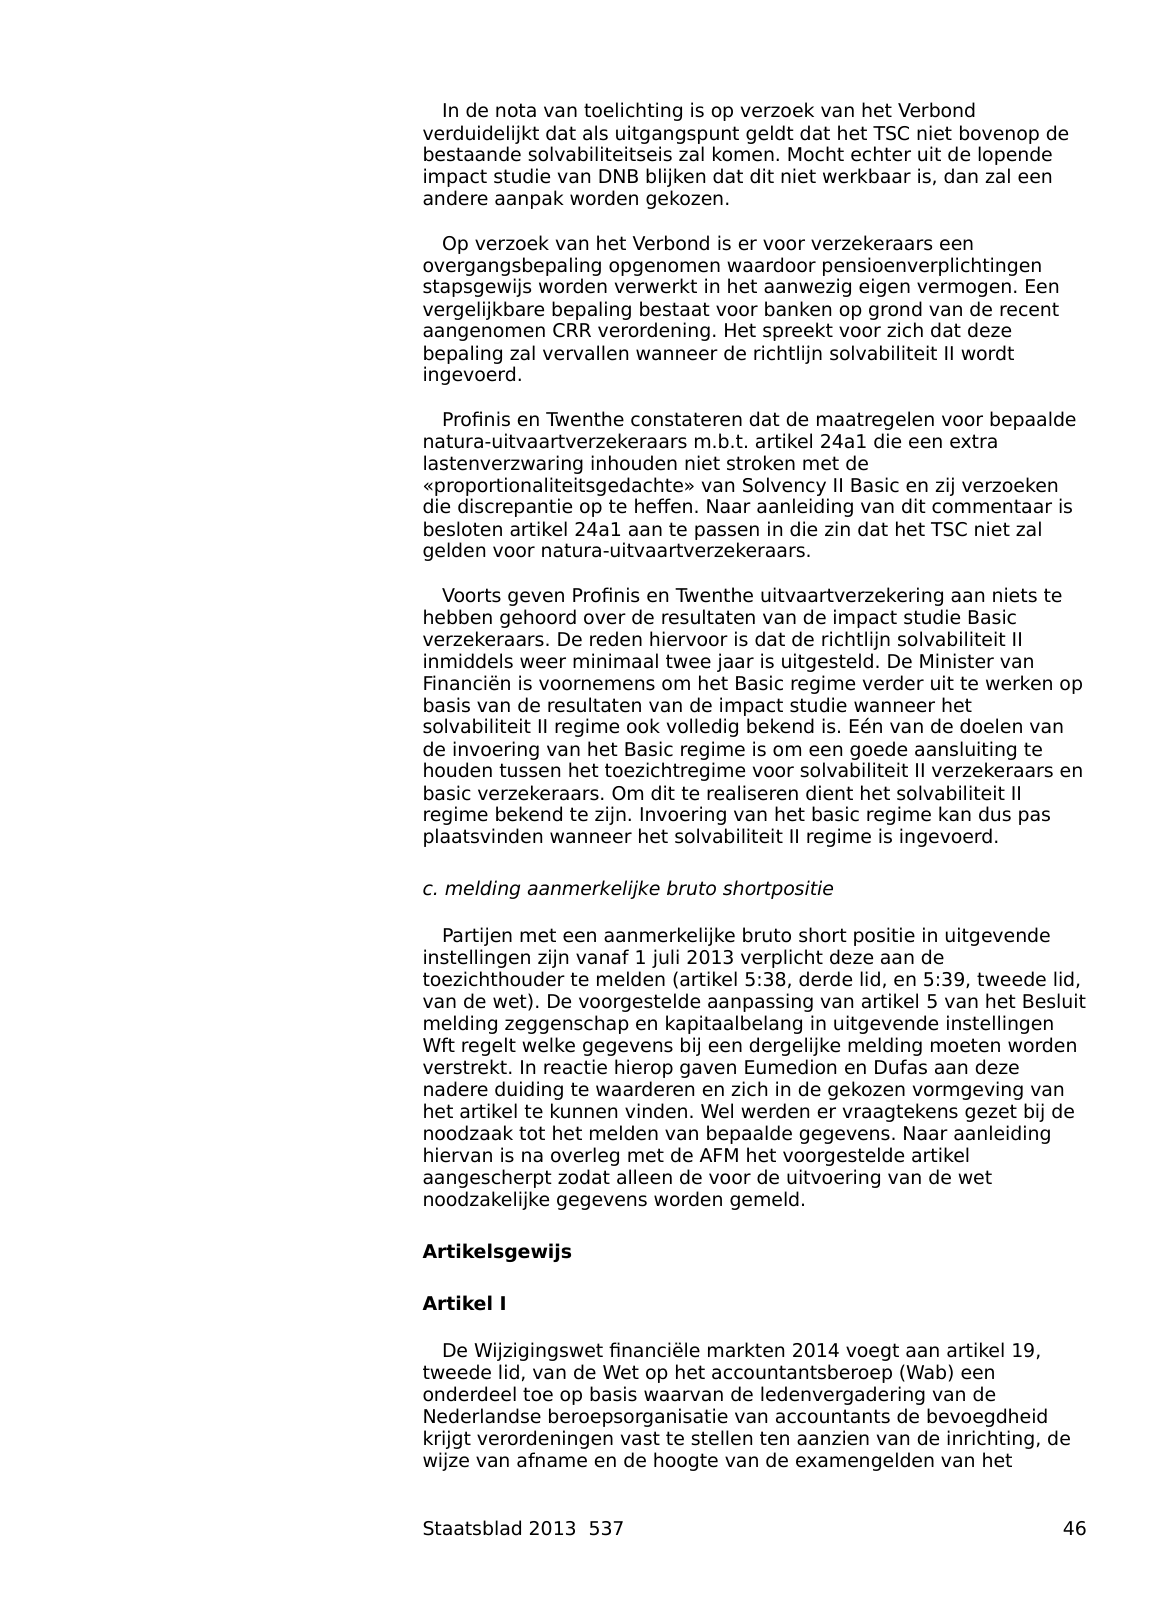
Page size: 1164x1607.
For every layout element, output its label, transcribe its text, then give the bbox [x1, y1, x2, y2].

text Partijen met een aanmerkelijke bruto short positie in uitgevende instellingen zijn vanaf 1 juli 2013 verplicht deze aan de toezichthouder te melden (artikel 5:38, derde lid, en 5:39, tweede lid, van de wet). De voorgestelde aanpassing van artikel 5 van het Besluit melding zeggenschap en kapitaalbelang in uitgevende instellingen Wft regelt welke gegevens bij een dergelijke melding moeten worden verstrekt. In reactie hierop gaven Eumedion en Dufas aan deze nadere duiding te waarderen en zich in de gekozen vormgeving van het artikel te kunnen vinden. Wel werden er vraagtekens gezet bij de noodzaak tot het melden van bepaalde gegevens. Naar aanleiding hiervan is na overleg met de AFM het voorgestelde artikel aangescherpt zodat alleen de voor de uitvoering van de wet noodzakelijke gegevens worden gemeld. [422, 925, 1087, 1211]
text Op verzoek van het Verbond is er voor verzekeraars een overgangsbepaling opgenomen waardoor pensioenverplichtingen stapsgewijs worden verwerkt in het aanwezig eigen vermogen. Een vergelijkbare bepaling bestaat voor banken op grond van de recent aangenomen CRR verordening. Het spreekt voor zich dat deze bepaling zal vervallen wanneer de richtlijn solvabiliteit II wordt ingevoerd. [422, 232, 1087, 386]
text Profinis en Twenthe constateren dat de maatregelen voor bepaalde natura-uitvaartverzekeraars m.b.t. artikel 24a1 die een extra lastenverzwaring inhouden niet stroken met de «proportionaliteitsgedachte» van Solvency II Basic en zij verzoeken die discrepantie op te heffen. Naar aanleiding van dit commentaar is besloten artikel 24a1 aan te passen in die zin dat het TSC niet zal gelden voor natura-uitvaartverzekeraars. [422, 408, 1087, 562]
subtitle c. melding aanmerkelijke bruto shortpositie [422, 878, 1087, 900]
subtitle Artikelsgewijs [422, 1241, 1087, 1263]
subtitle Artikel I [422, 1293, 1087, 1315]
text De Wijzigingswet financiële markten 2014 voegt aan artikel 19, tweede lid, van de Wet op het accountantsberoep (Wab) een onderdeel toe op basis waarvan de ledenvergadering van de Nederlandse beroepsorganisatie van accountants de bevoegdheid krijgt verordeningen vast te stellen ten aanzien van de inrichting, de wijze van afname en de hoogte van de examengelden van het [422, 1340, 1087, 1472]
text Voorts geven Profinis en Twenthe uitvaartverzekering aan niets te hebben gehoord over de resultaten van de impact studie Basic verzekeraars. De reden hiervoor is dat de richtlijn solvabiliteit II inmiddels weer minimaal twee jaar is uitgesteld. De Minister van Financiën is voornemens om het Basic regime verder uit te werken op basis van de resultaten van de impact studie wanneer het solvabiliteit II regime ook volledig bekend is. Eén van de doelen van de invoering van het Basic regime is om een goede aansluiting te houden tussen het toezichtregime voor solvabiliteit II verzekeraars en basic verzekeraars. Om dit te realiseren dient het solvabiliteit II regime bekend te zijn. Invoering van het basic regime kan dus pas plaatsvinden wanneer het solvabiliteit II regime is ingevoerd. [422, 584, 1087, 848]
text In de nota van toelichting is op verzoek van het Verbond verduidelijkt dat als uitgangspunt geldt dat het TSC niet bovenop de bestaande solvabiliteitseis zal komen. Mocht echter uit de lopende impact studie van DNB blijken dat dit niet werkbaar is, dan zal een andere aanpak worden gekozen. [422, 100, 1087, 210]
